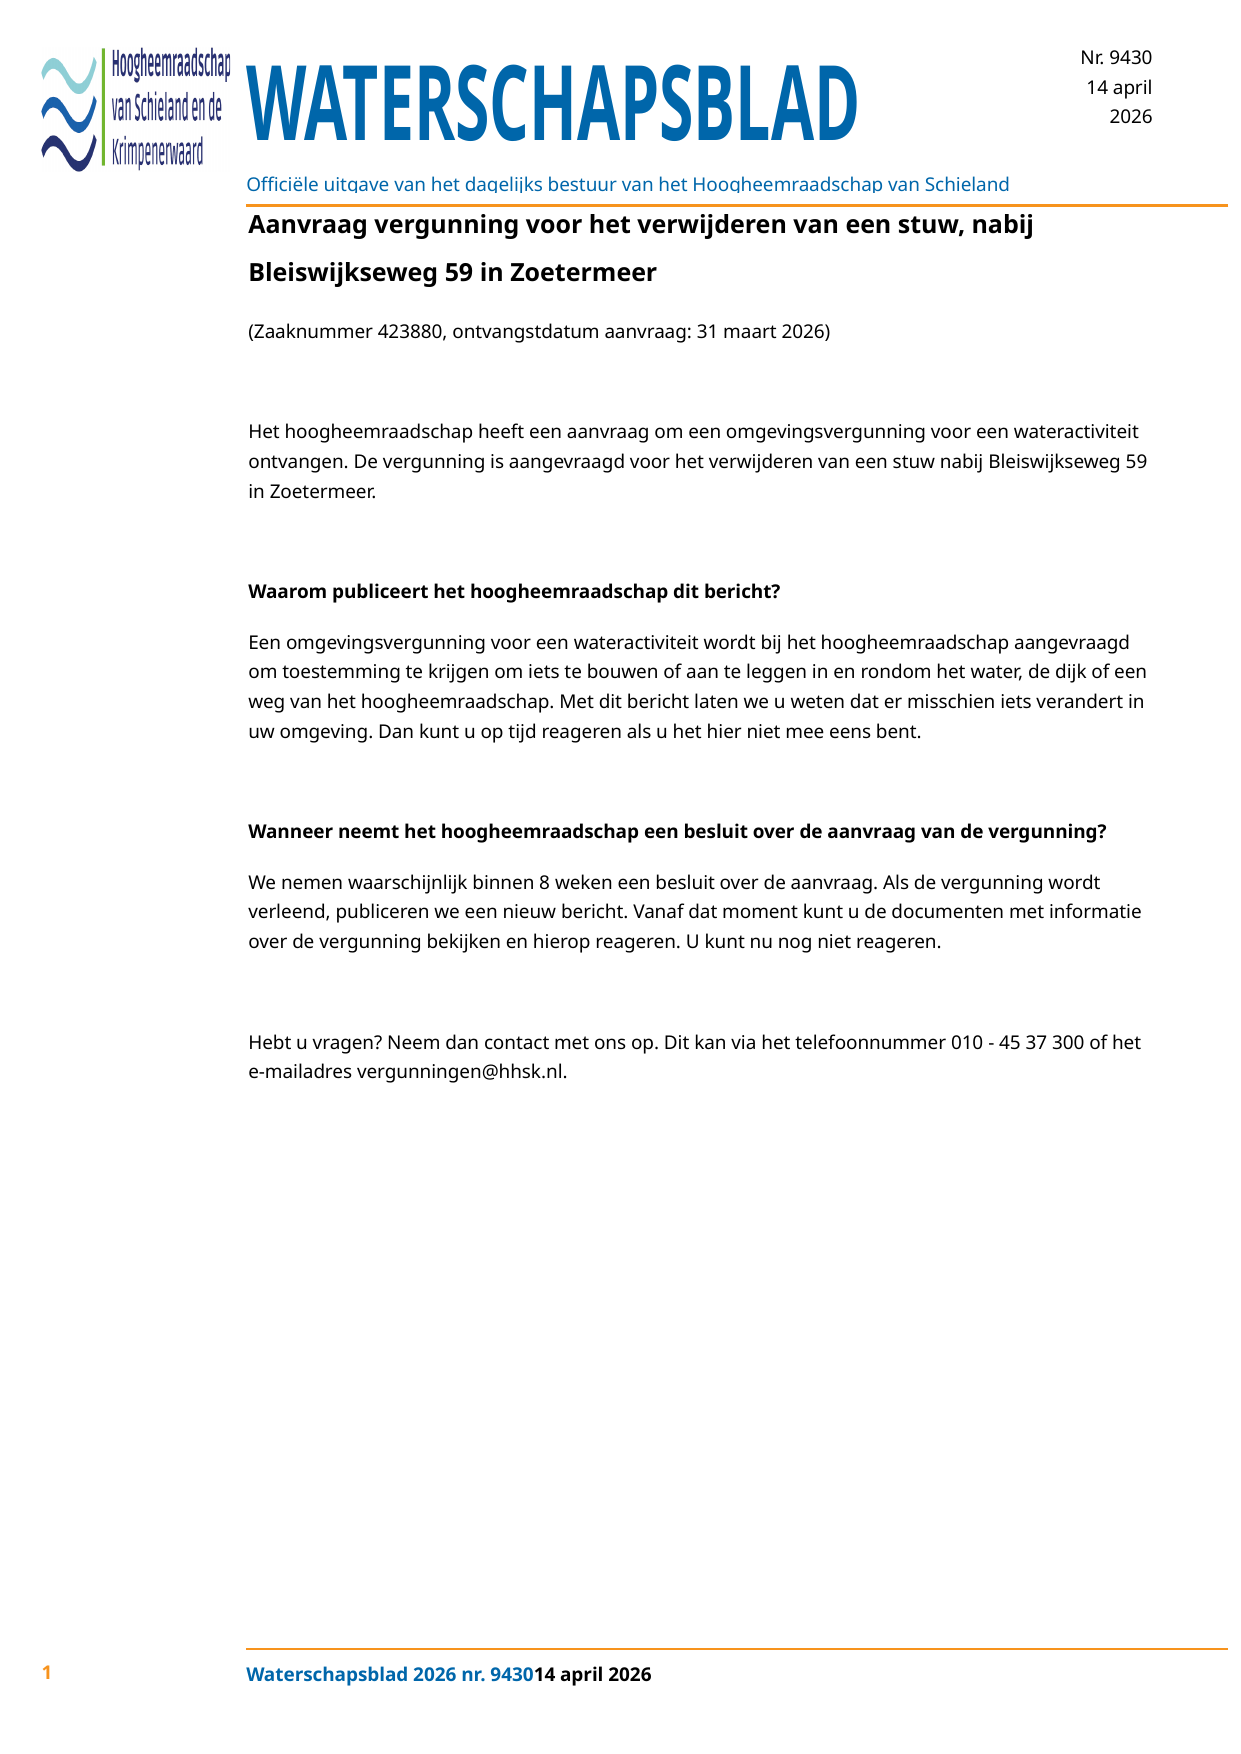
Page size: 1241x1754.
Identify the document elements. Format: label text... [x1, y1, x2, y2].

text (Zaaknummer 423880, ontvangstdatum aanvraag: 31 maart 2026) [248, 318, 1152, 344]
text Wanneer neemt het hoogheemraadschap een besluit over de aanvraag van de vergunning? [248, 819, 1152, 844]
text Hebt u vragen? Neem dan contact met ons op. Dit kan via het telefoonnummer 010 - 45 37 300 of het e-mailadres vergunningen@hhsk.nl. [248, 1029, 1152, 1084]
text Het hoogheemraadschap heeft een aanvraag om een omgevingsvergunning voor een wateractiviteit ontvangen. De vergunning is aangevraagd voor het verwijderen van een stuw nabij Bleiswijkseweg 59 in Zoetermeer. [248, 419, 1152, 504]
text We nemen waarschijnlijk binnen 8 weken een besluit over de aanvraag. Als de vergunning wordt verleend, publiceren we een nieuw bericht. Vanaf dat moment kunt u de documenten met informatie over de vergunning bekijken en hierop reageren. U kunt nu nog niet reageren. [248, 869, 1152, 954]
text Waarom publiceert het hoogheemraadschap dit bericht? [248, 579, 1152, 604]
picture [41, 47, 231, 172]
text Een omgevingsvergunning voor een wateractiviteit wordt bij het hoogheemraadschap aangevraagd om toestemming te krijgen om iets te bouwen of aan te leggen in en rondom het water, de dijk of een weg van het hoogheemraadschap. Met dit bericht laten we u weten dat er misschien iets verandert in uw omgeving. Dan kunt u op tijd reageren als u het hier niet mee eens bent. [248, 629, 1152, 744]
text Aanvraag vergunning voor het verwijderen van een stuw, nabij Bleiswijkseweg 59 in Zoetermeer [248, 207, 1152, 288]
